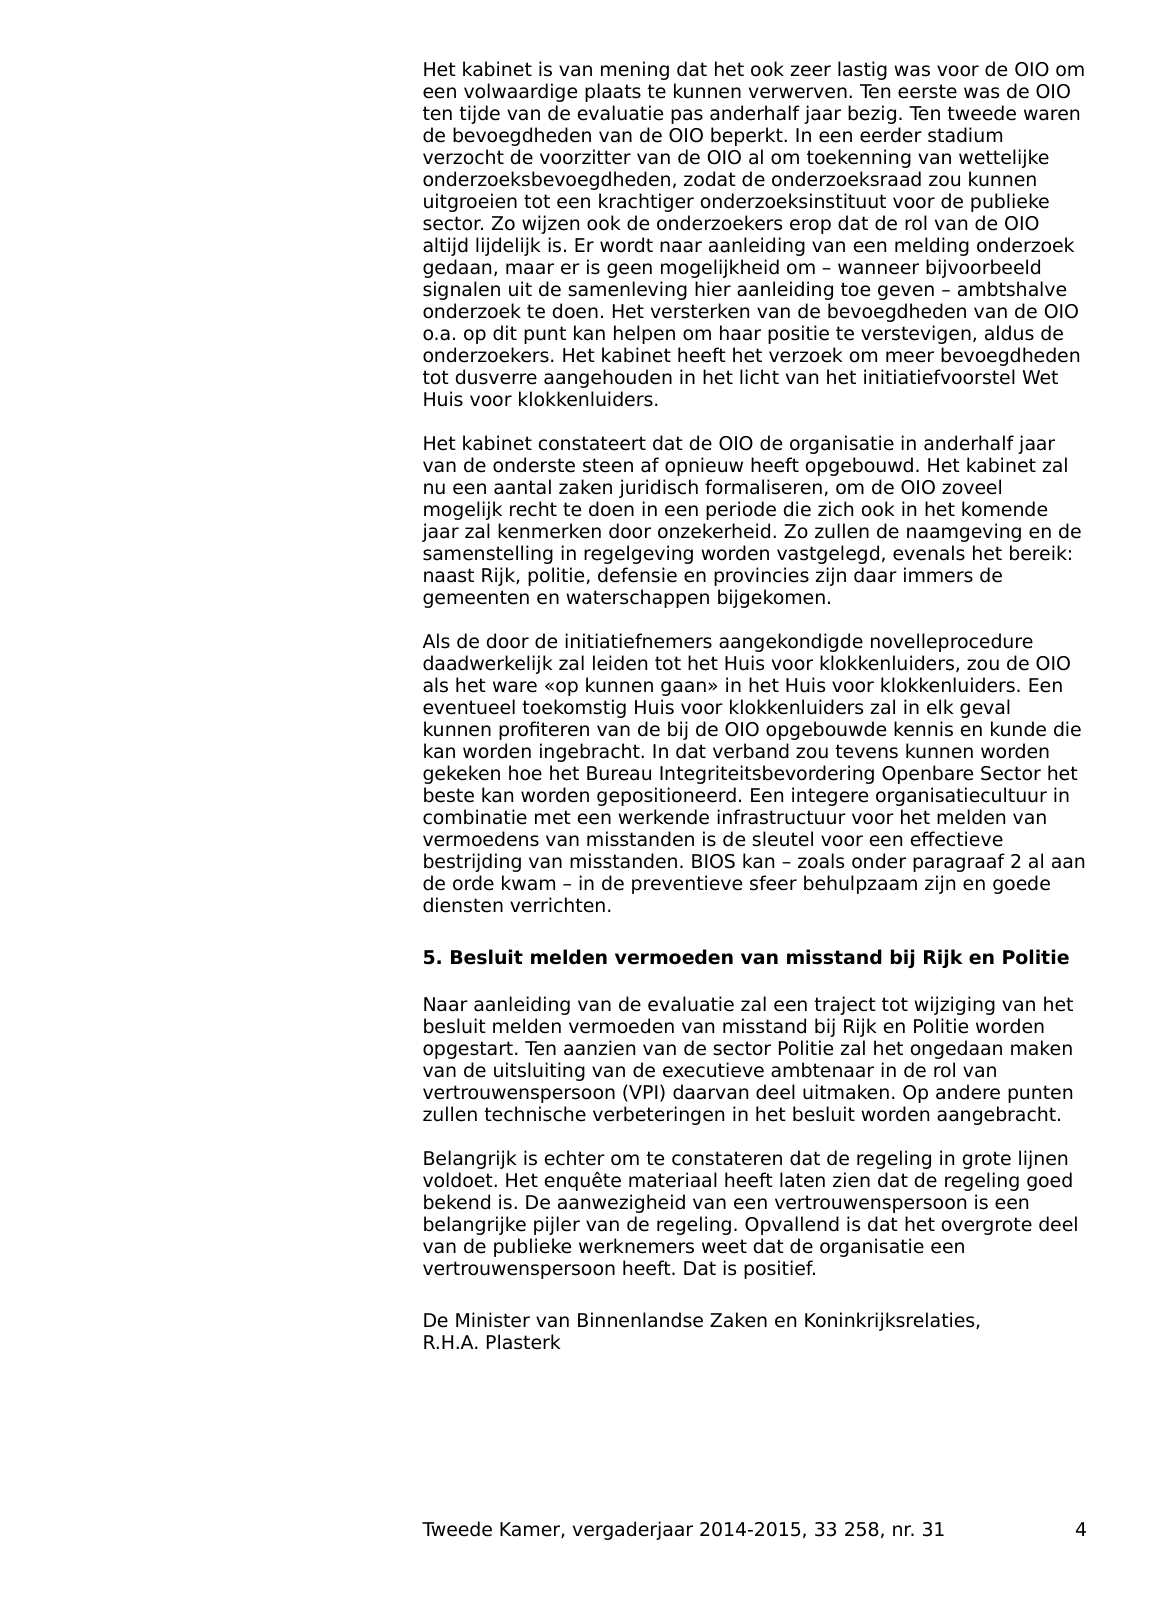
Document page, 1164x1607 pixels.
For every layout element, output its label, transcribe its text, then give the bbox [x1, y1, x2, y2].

text Het kabinet is van mening dat het ook zeer lastig was voor de OIO om een volwaardige plaats te kunnen verwerven. Ten eerste was de OIO ten tijde van de evaluatie pas anderhalf jaar bezig. Ten tweede waren de bevoegdheden van de OIO beperkt. In een eerder stadium verzocht de voorzitter van de OIO al om toekenning van wettelijke onderzoeksbevoegdheden, zodat de onderzoeksraad zou kunnen uitgroeien tot een krachtiger onderzoeksinstituut voor de publieke sector. Zo wijzen ook de onderzoekers erop dat de rol van de OIO altijd lijdelijk is. Er wordt naar aanleiding van een melding onderzoek gedaan, maar er is geen mogelijkheid om – wanneer bijvoorbeeld signalen uit de samenleving hier aanleiding toe geven – ambtshalve onderzoek te doen. Het versterken van de bevoegdheden van de OIO o.a. op dit punt kan helpen om haar positie te verstevigen, aldus de onderzoekers. Het kabinet heeft het verzoek om meer bevoegdheden tot dusverre aangehouden in het licht van het initiatiefvoorstel Wet Huis voor klokkenluiders. [422, 59, 1087, 411]
text Het kabinet constateert dat de OIO de organisatie in anderhalf jaar van de onderste steen af opnieuw heeft opgebouwd. Het kabinet zal nu een aantal zaken juridisch formaliseren, om de OIO zoveel mogelijk recht te doen in een periode die zich ook in het komende jaar zal kenmerken door onzekerheid. Zo zullen de naamgeving en de samenstelling in regelgeving worden vastgelegd, evenals het bereik: naast Rijk, politie, defensie en provincies zijn daar immers de gemeenten en waterschappen bijgekomen. [422, 433, 1087, 609]
subtitle 5. Besluit melden vermoeden van misstand bij Rijk en Politie [422, 947, 1087, 969]
text Belangrijk is echter om te constateren dat de regeling in grote lijnen voldoet. Het enquête materiaal heeft laten zien dat de regeling goed bekend is. De aanwezigheid van een vertrouwenspersoon is een belangrijke pijler van de regeling. Opvallend is dat het overgrote deel van de publieke werknemers weet dat de organisatie een vertrouwenspersoon heeft. Dat is positief. [422, 1148, 1087, 1279]
text De Minister van Binnenlandse Zaken en Koninkrijksrelaties, R.H.A. Plasterk [422, 1309, 1087, 1353]
text Naar aanleiding van de evaluatie zal een traject tot wijziging van het besluit melden vermoeden van misstand bij Rijk en Politie worden opgestart. Ten aanzien van de sector Politie zal het ongedaan maken van de uitsluiting van de executieve ambtenaar in de rol van vertrouwenspersoon (VPI) daarvan deel uitmaken. Op andere punten zullen technische verbeteringen in het besluit worden aangebracht. [422, 994, 1087, 1126]
text Als de door de initiatiefnemers aangekondigde novelleprocedure daadwerkelijk zal leiden tot het Huis voor klokkenluiders, zou de OIO als het ware «op kunnen gaan» in het Huis voor klokkenluiders. Een eventueel toekomstig Huis voor klokkenluiders zal in elk geval kunnen profiteren van de bij de OIO opgebouwde kennis en kunde die kan worden ingebracht. In dat verband zou tevens kunnen worden gekeken hoe het Bureau Integriteitsbevordering Openbare Sector het beste kan worden gepositioneerd. Een integere organisatiecultuur in combinatie met een werkende infrastructuur voor het melden van vermoedens van misstanden is de sleutel voor een effectieve bestrijding van misstanden. BIOS kan – zoals onder paragraaf 2 al aan de orde kwam – in de preventieve sfeer behulpzaam zijn en goede diensten verrichten. [422, 631, 1087, 917]
